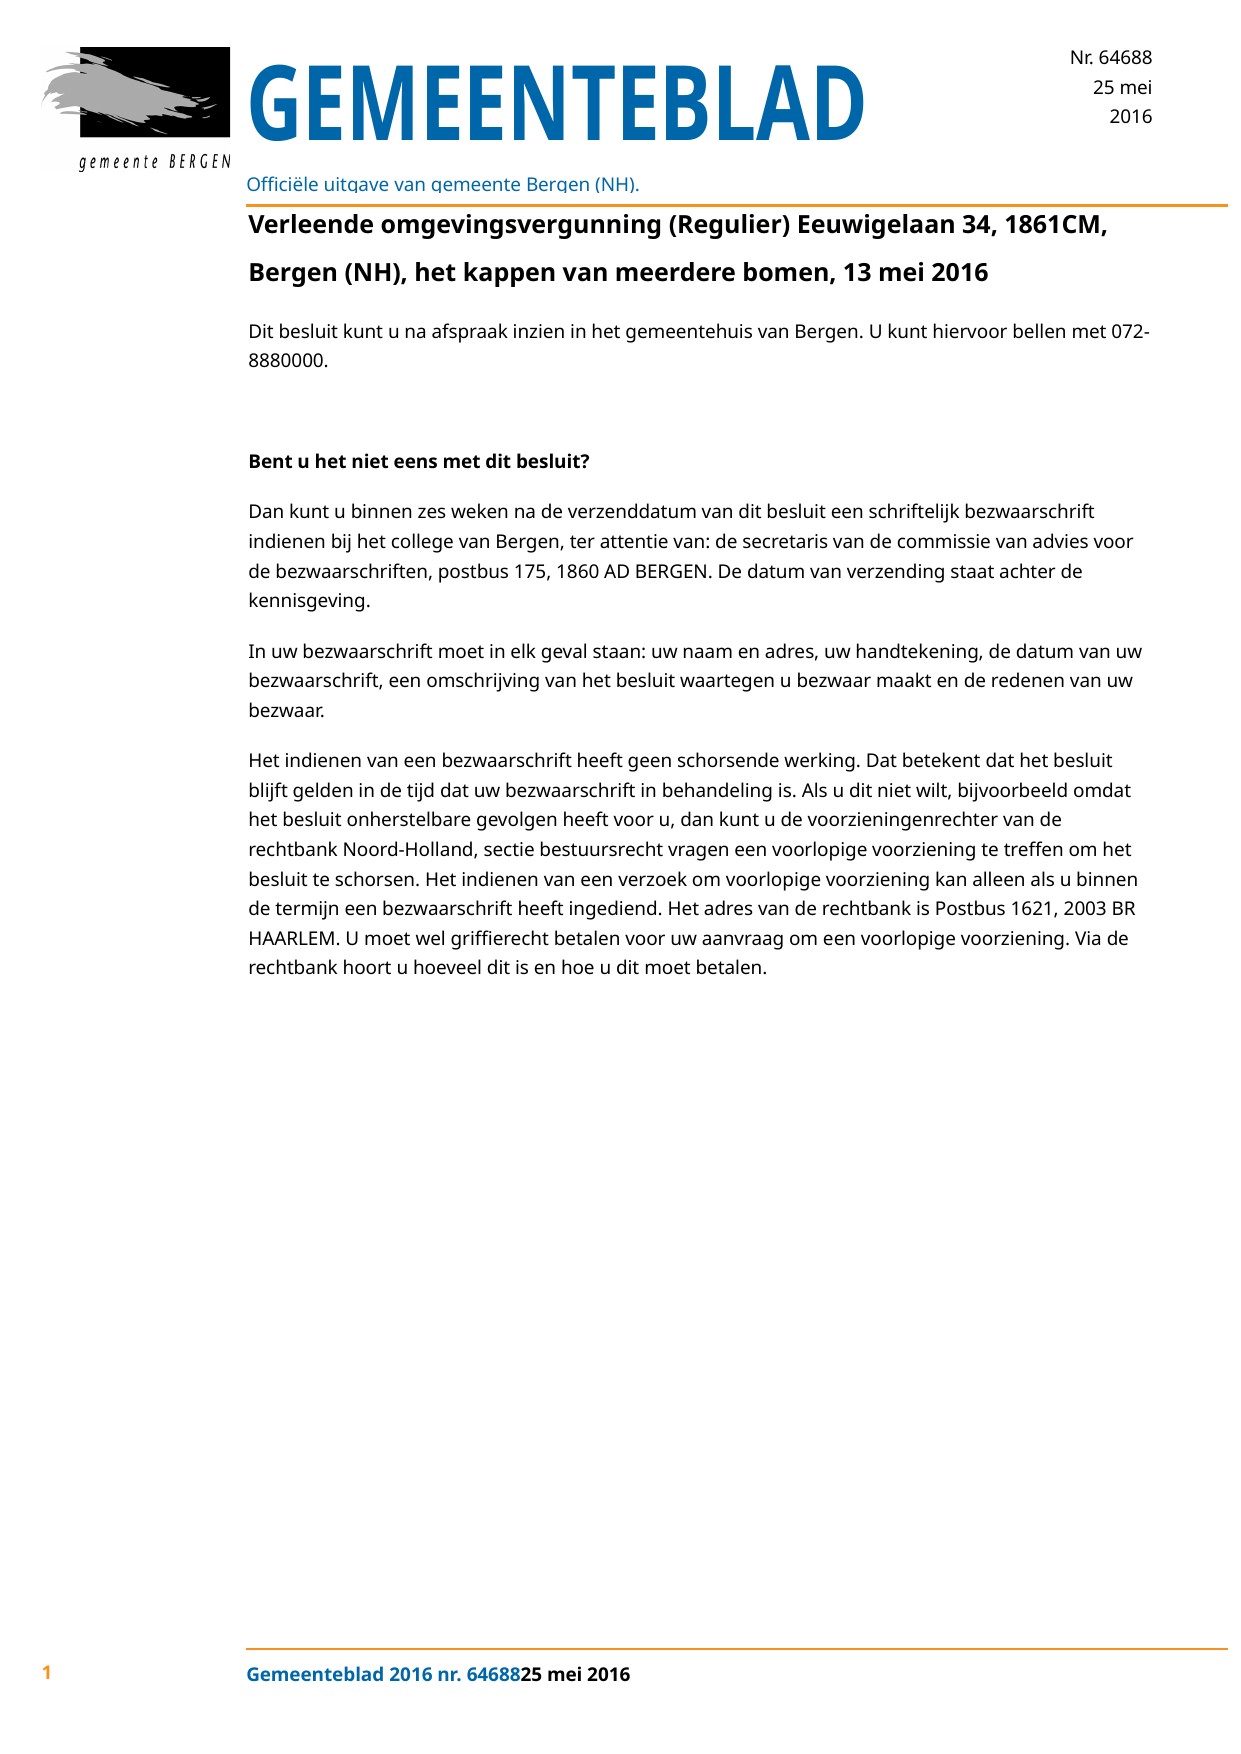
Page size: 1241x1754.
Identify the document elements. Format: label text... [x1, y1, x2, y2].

text Dit besluit kunt u na afspraak inzien in het gemeentehuis van Bergen. U kunt hiervoor bellen met 072-8880000. [248, 318, 1152, 373]
text Bent u het niet eens met dit besluit? [248, 448, 1152, 474]
text In uw bezwaarschrift moet in elk geval staan: uw naam en adres, uw handtekening, de datum van uw bezwaarschrift, een omschrijving van het besluit waartegen u bezwaar maakt en de redenen van uw bezwaar. [248, 638, 1152, 723]
text Het indienen van een bezwaarschrift heeft geen schorsende werking. Dat betekent dat het besluit blijft gelden in de tijd dat uw bezwaarschrift in behandeling is. Als u dit niet wilt, bijvoorbeeld omdat het besluit onherstelbare gevolgen heeft voor u, dan kunt u de voorzieningenrechter van de rechtbank Noord-Holland, sectie bestuursrecht vragen een voorlopige voorziening te treffen om het besluit te schorsen. Het indienen van een verzoek om voorlopige voorziening kan alleen als u binnen de termijn een bezwaarschrift heeft ingediend. Het adres van de rechtbank is Postbus 1621, 2003 BR HAARLEM. U moet wel griffierecht betalen voor uw aanvraag om een voorlopige voorziening. Via de rechtbank hoort u hoeveel dit is en hoe u dit moet betalen. [248, 747, 1152, 980]
text Dan kunt u binnen zes weken na de verzenddatum van dit besluit een schriftelijk bezwaarschrift indienen bij het college van Bergen, ter attentie van: de secretaris van de commissie van advies voor de bezwaarschriften, postbus 175, 1860 AD BERGEN. De datum van verzending staat achter de kennisgeving. [248, 499, 1152, 613]
text Verleende omgevingsvergunning (Regulier) Eeuwigelaan 34, 1861CM, Bergen (NH), het kappen van meerdere bomen, 13 mei 2016 [248, 207, 1152, 288]
picture [41, 47, 231, 172]
